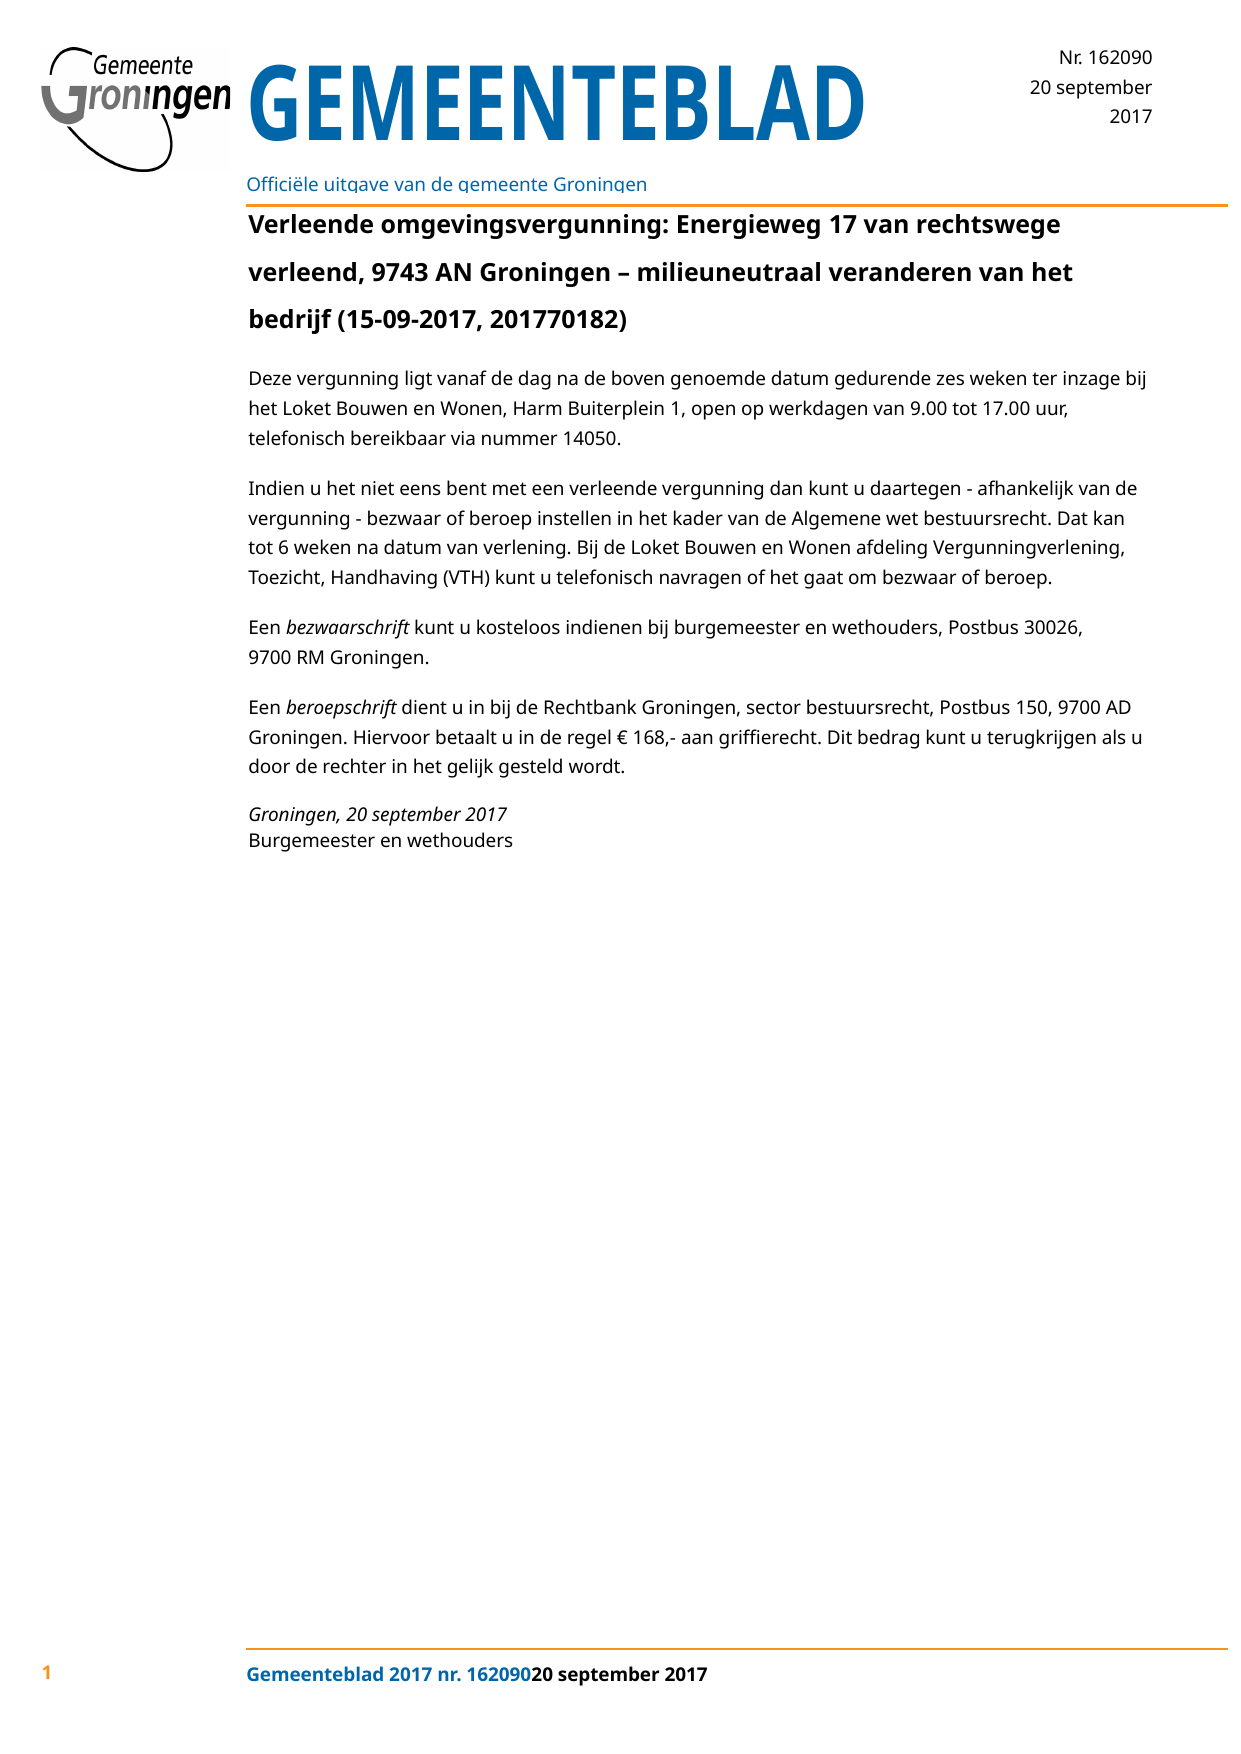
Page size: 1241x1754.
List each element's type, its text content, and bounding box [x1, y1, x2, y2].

text Een bezwaarschrift kunt u kosteloos indienen bij burgemeester en wethouders, Postbus 30026, 9700 RM Groningen. [248, 614, 1152, 669]
text Groningen, 20 september 2017 [248, 801, 1152, 827]
text Deze vergunning ligt vanaf de dag na de boven genoemde datum gedurende zes weken ter inzage bij het Loket Bouwen en Wonen, Harm Buiterplein 1, open op werkdagen van 9.00 tot 17.00 uur, telefonisch bereikbaar via nummer 14050. [248, 366, 1152, 450]
text Een beroepschrift dient u in bij de Rechtbank Groningen, sector bestuursrecht, Postbus 150, 9700 AD Groningen. Hiervoor betaalt u in de regel € 168,- aan griffierecht. Dit bedrag kunt u terugkrijgen als u door de rechter in het gelijk gesteld wordt. [248, 694, 1152, 779]
text Indien u het niet eens bent met een verleende vergunning dan kunt u daartegen - afhankelijk van de vergunning - bezwaar of beroep instellen in het kader van de Algemene wet bestuursrecht. Dat kan tot 6 weken na datum van verlening. Bij de Loket Bouwen en Wonen afdeling Vergunningverlening, Toezicht, Handhaving (VTH) kunt u telefonisch navragen of het gaat om bezwaar of beroep. [248, 475, 1152, 589]
text Verleende omgevingsvergunning: Energieweg 17 van rechtswege verleend, 9743 AN Groningen – milieuneutraal veranderen van het bedrijf (15-09-2017, 201770182) [248, 207, 1152, 336]
picture [41, 47, 231, 172]
text Burgemeester en wethouders [248, 827, 1152, 853]
